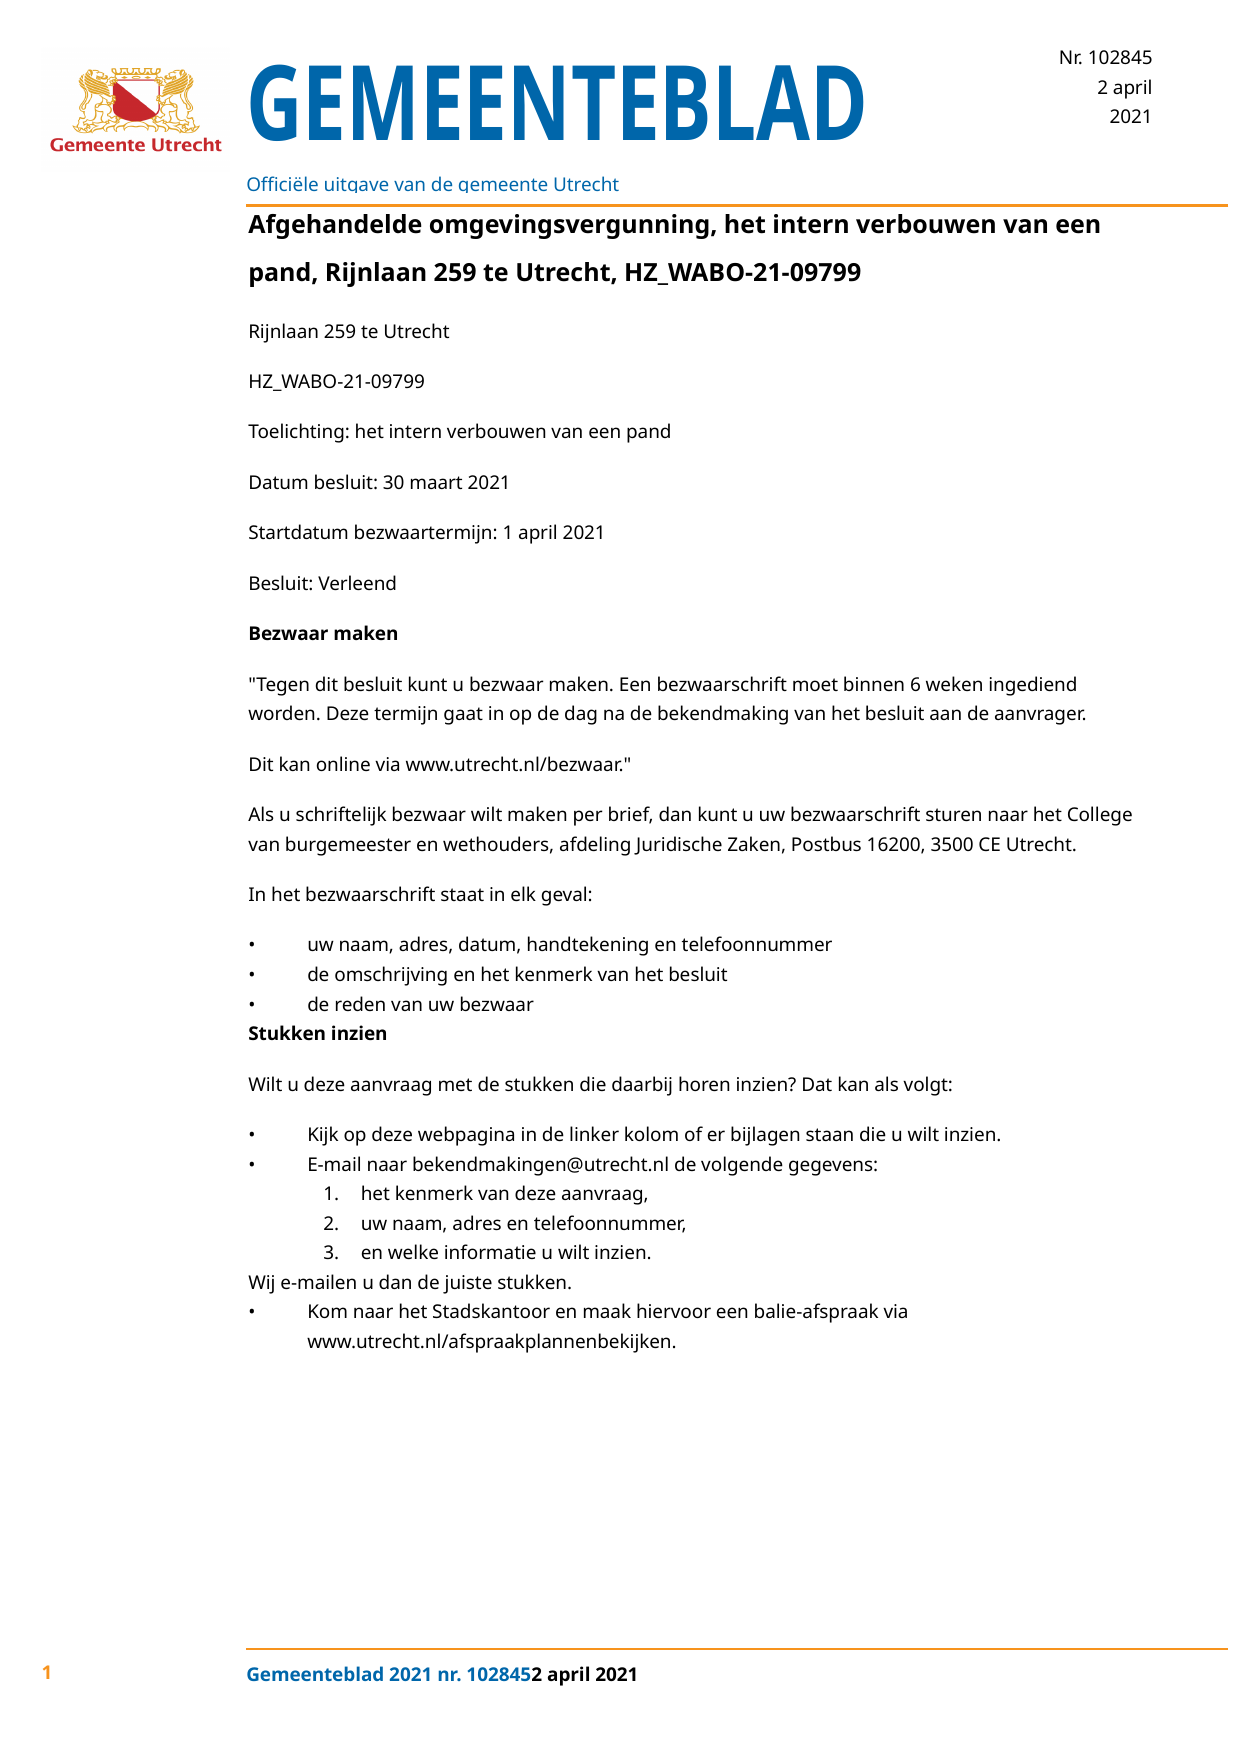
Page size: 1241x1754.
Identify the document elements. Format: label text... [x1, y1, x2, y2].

list Kijk op deze webpagina in de linker kolom of er bijlagen staan die u wilt inzien. [248, 1121, 1152, 1147]
text HZ_WABO-21-09799 [248, 368, 1152, 394]
list uw naam, adres en telefoonnummer, [323, 1210, 1152, 1236]
text Dit kan online via www.utrecht.nl/bezwaar." [248, 751, 1152, 777]
text Afgehandelde omgevingsvergunning, het intern verbouwen van een pand, Rijnlaan 259 te Utrecht, HZ_WABO-21-09799 [248, 207, 1152, 288]
text Startdatum bezwaartermijn: 1 april 2021 [248, 519, 1152, 545]
text Wij e-mailen u dan de juiste stukken. [248, 1269, 1152, 1295]
text In het bezwaarschrift staat in elk geval: [248, 881, 1152, 907]
list E-mail naar bekendmakingen@utrecht.nl de volgende gegevens: [248, 1151, 1152, 1177]
list Kom naar het Stadskantoor en maak hiervoor een balie-afspraak via www.utrecht.nl/afspraakplannenbekijken. [248, 1299, 1152, 1354]
list het kenmerk van deze aanvraag, [323, 1180, 1152, 1206]
text Stukken inzien [248, 1020, 1152, 1046]
text Rijnlaan 259 te Utrecht [248, 318, 1152, 344]
text Als u schriftelijk bezwaar wilt maken per brief, dan kunt u uw bezwaarschrift sturen naar het College van burgemeester en wethouders, afdeling Juridische Zaken, Postbus 16200, 3500 CE Utrecht. [248, 801, 1152, 857]
list de omschrijving en het kenmerk van het besluit [248, 961, 1152, 987]
text Toelichting: het intern verbouwen van een pand [248, 419, 1152, 444]
text "Tegen dit besluit kunt u bezwaar maken. Een bezwaarschrift moet binnen 6 weken ingediend worden. Deze termijn gaat in op de dag na de bekendmaking van het besluit aan de aanvrager. [248, 671, 1152, 726]
text Bezwaar maken [248, 620, 1152, 646]
text Wilt u deze aanvraag met de stukken die daarbij horen inzien? Dat kan als volgt: [248, 1071, 1152, 1097]
picture [41, 47, 231, 172]
list de reden van uw bezwaar [248, 991, 1152, 1017]
text Besluit: Verleend [248, 570, 1152, 596]
list en welke informatie u wilt inzien. [323, 1239, 1152, 1265]
list uw naam, adres, datum, handtekening en telefoonnummer [248, 932, 1152, 957]
text Datum besluit: 30 maart 2021 [248, 469, 1152, 495]
